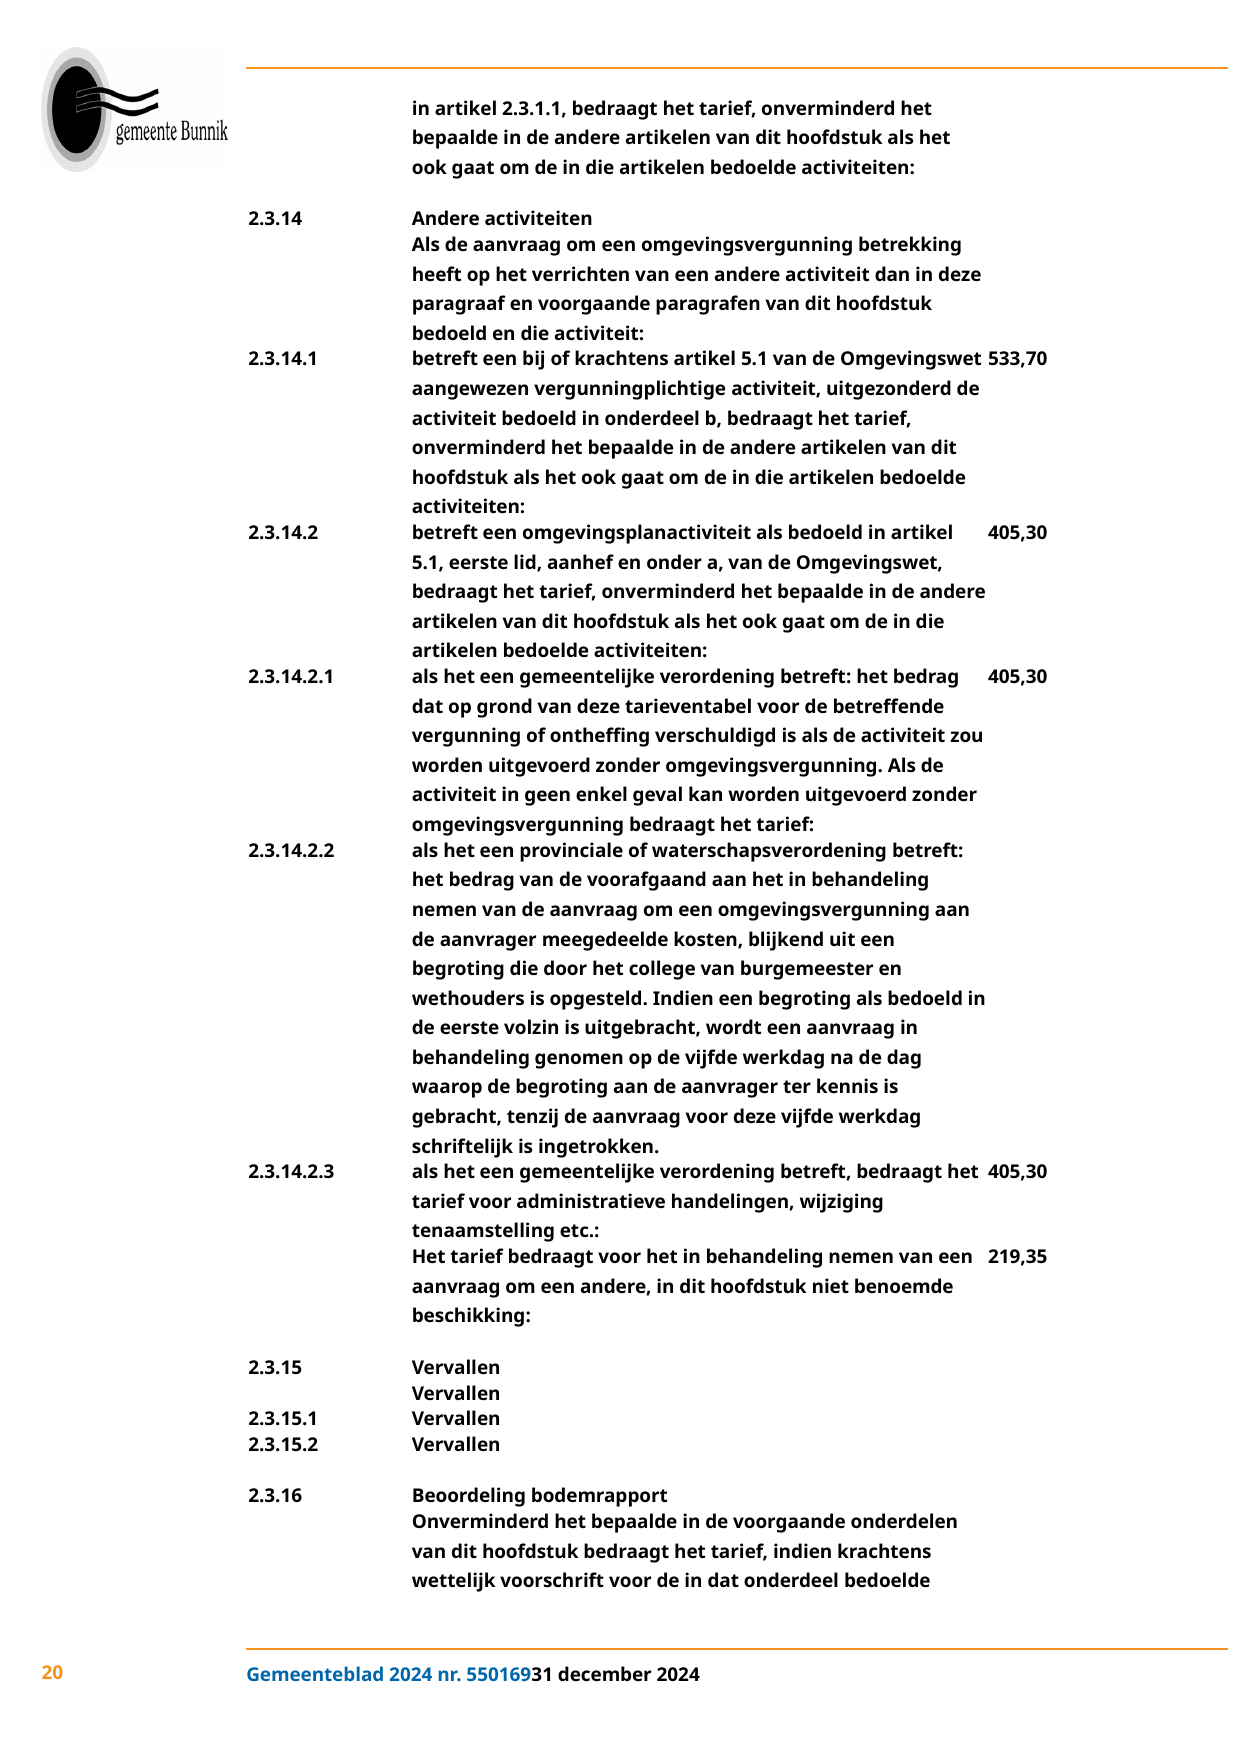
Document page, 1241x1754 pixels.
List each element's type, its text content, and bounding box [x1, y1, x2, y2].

table_cell 2.3.15 [248, 1354, 412, 1380]
table_cell 405,30 [988, 519, 1152, 663]
table_cell [988, 1380, 1152, 1406]
table_cell [988, 1431, 1152, 1457]
table_cell als het een gemeentelijke verordening betreft: het bedrag dat op grond van deze tarieventabel voor de betreffende vergunning of ontheffing verschuldigd is als de activiteit zou worden uitgevoerd zonder omgevingsvergunning. Als de activiteit in geen enkel geval kan worden uitgevoerd zonder omgevingsvergunning bedraagt het tarief: [412, 663, 988, 837]
table_cell [988, 1457, 1152, 1483]
table_cell [248, 1509, 412, 1593]
table_cell 2.3.15.2 [248, 1431, 412, 1457]
table_cell 2.3.14 [248, 205, 412, 231]
table_cell betreft een bij of krachtens artikel 5.1 van de Omgevingswet aangewezen vergunningplichtige activiteit, uitgezonderd de activiteit bedoeld in onderdeel b, bedraagt het tarief, onverminderd het bepaalde in de andere artikelen van dit hoofdstuk als het ook gaat om de in die artikelen bedoelde activiteiten: [412, 346, 988, 519]
table_cell 2.3.15.1 [248, 1406, 412, 1431]
table_cell Vervallen [412, 1354, 988, 1380]
table_cell 533,70 [988, 346, 1152, 519]
table_cell Het tarief bedraagt voor het in behandeling nemen van een aanvraag om een andere, in dit hoofdstuk niet benoemde beschikking: [412, 1244, 988, 1328]
table_cell [248, 1328, 412, 1354]
table_cell Beoordeling bodemrapport [412, 1483, 988, 1508]
table_cell [248, 231, 412, 346]
table_cell [988, 205, 1152, 231]
table_cell [248, 1380, 412, 1406]
table_cell [988, 1354, 1152, 1380]
table_cell [988, 1509, 1152, 1593]
table_cell [248, 180, 412, 205]
table_cell [412, 1457, 988, 1483]
table_cell [248, 1244, 412, 1328]
table_cell [248, 95, 412, 180]
table_cell als het een provinciale of waterschapsverordening betreft: het bedrag van de voorafgaand aan het in behandeling nemen van de aanvraag om een omgevingsvergunning aan de aanvrager meegedeelde kosten, blijkend uit een begroting die door het college van burgemeester en wethouders is opgesteld. Indien een begroting als bedoeld in de eerste volzin is uitgebracht, wordt een aanvraag in behandeling genomen op de vijfde werkdag na de dag waarop de begroting aan de aanvrager ter kennis is gebracht, tenzij de aanvraag voor deze vijfde werkdag schriftelijk is ingetrokken. [412, 837, 988, 1158]
table_cell 2.3.14.2.2 [248, 837, 412, 1158]
table_cell 2.3.14.2.1 [248, 663, 412, 837]
table_cell als het een gemeentelijke verordening betreft, bedraagt het tarief voor administratieve handelingen, wijziging tenaamstelling etc.: [412, 1159, 988, 1243]
table_cell betreft een omgevingsplanactiviteit als bedoeld in artikel 5.1, eerste lid, aanhef en onder a, van de Omgevingswet, bedraagt het tarief, onverminderd het bepaalde in de andere artikelen van dit hoofdstuk als het ook gaat om de in die artikelen bedoelde activiteiten: [412, 519, 988, 663]
table_cell [988, 1406, 1152, 1431]
table_cell [988, 180, 1152, 205]
table_cell Vervallen [412, 1431, 988, 1457]
table_cell Vervallen [412, 1406, 988, 1431]
table_cell 2.3.14.1 [248, 346, 412, 519]
table_cell [248, 1457, 412, 1483]
picture [41, 47, 231, 172]
table_cell Onverminderd het bepaalde in de voorgaande onderdelen van dit hoofdstuk bedraagt het tarief, indien krachtens wettelijk voorschrift voor de in dat onderdeel bedoelde [412, 1509, 988, 1593]
table_cell 405,30 [988, 1159, 1152, 1243]
table_cell 2.3.14.2.3 [248, 1159, 412, 1243]
table_cell 219,35 [988, 1244, 1152, 1328]
table_cell 2.3.16 [248, 1483, 412, 1508]
table_cell Vervallen [412, 1380, 988, 1406]
table_cell Als de aanvraag om een omgevingsvergunning betrekking heeft op het verrichten van een andere activiteit dan in deze paragraaf en voorgaande paragrafen van dit hoofdstuk bedoeld en die activiteit: [412, 231, 988, 346]
table_cell 2.3.14.2 [248, 519, 412, 663]
table_cell [988, 837, 1152, 1158]
table_cell [412, 180, 988, 205]
table_cell [412, 1328, 988, 1354]
table_cell [988, 1483, 1152, 1508]
table_cell [988, 1328, 1152, 1354]
table_cell Andere activiteiten [412, 205, 988, 231]
table_cell in artikel 2.3.1.1, bedraagt het tarief, onverminderd het bepaalde in de andere artikelen van dit hoofdstuk als het ook gaat om de in die artikelen bedoelde activiteiten: [412, 95, 988, 180]
table_cell [988, 231, 1152, 346]
table_cell 405,30 [988, 663, 1152, 837]
table_cell [988, 95, 1152, 180]
